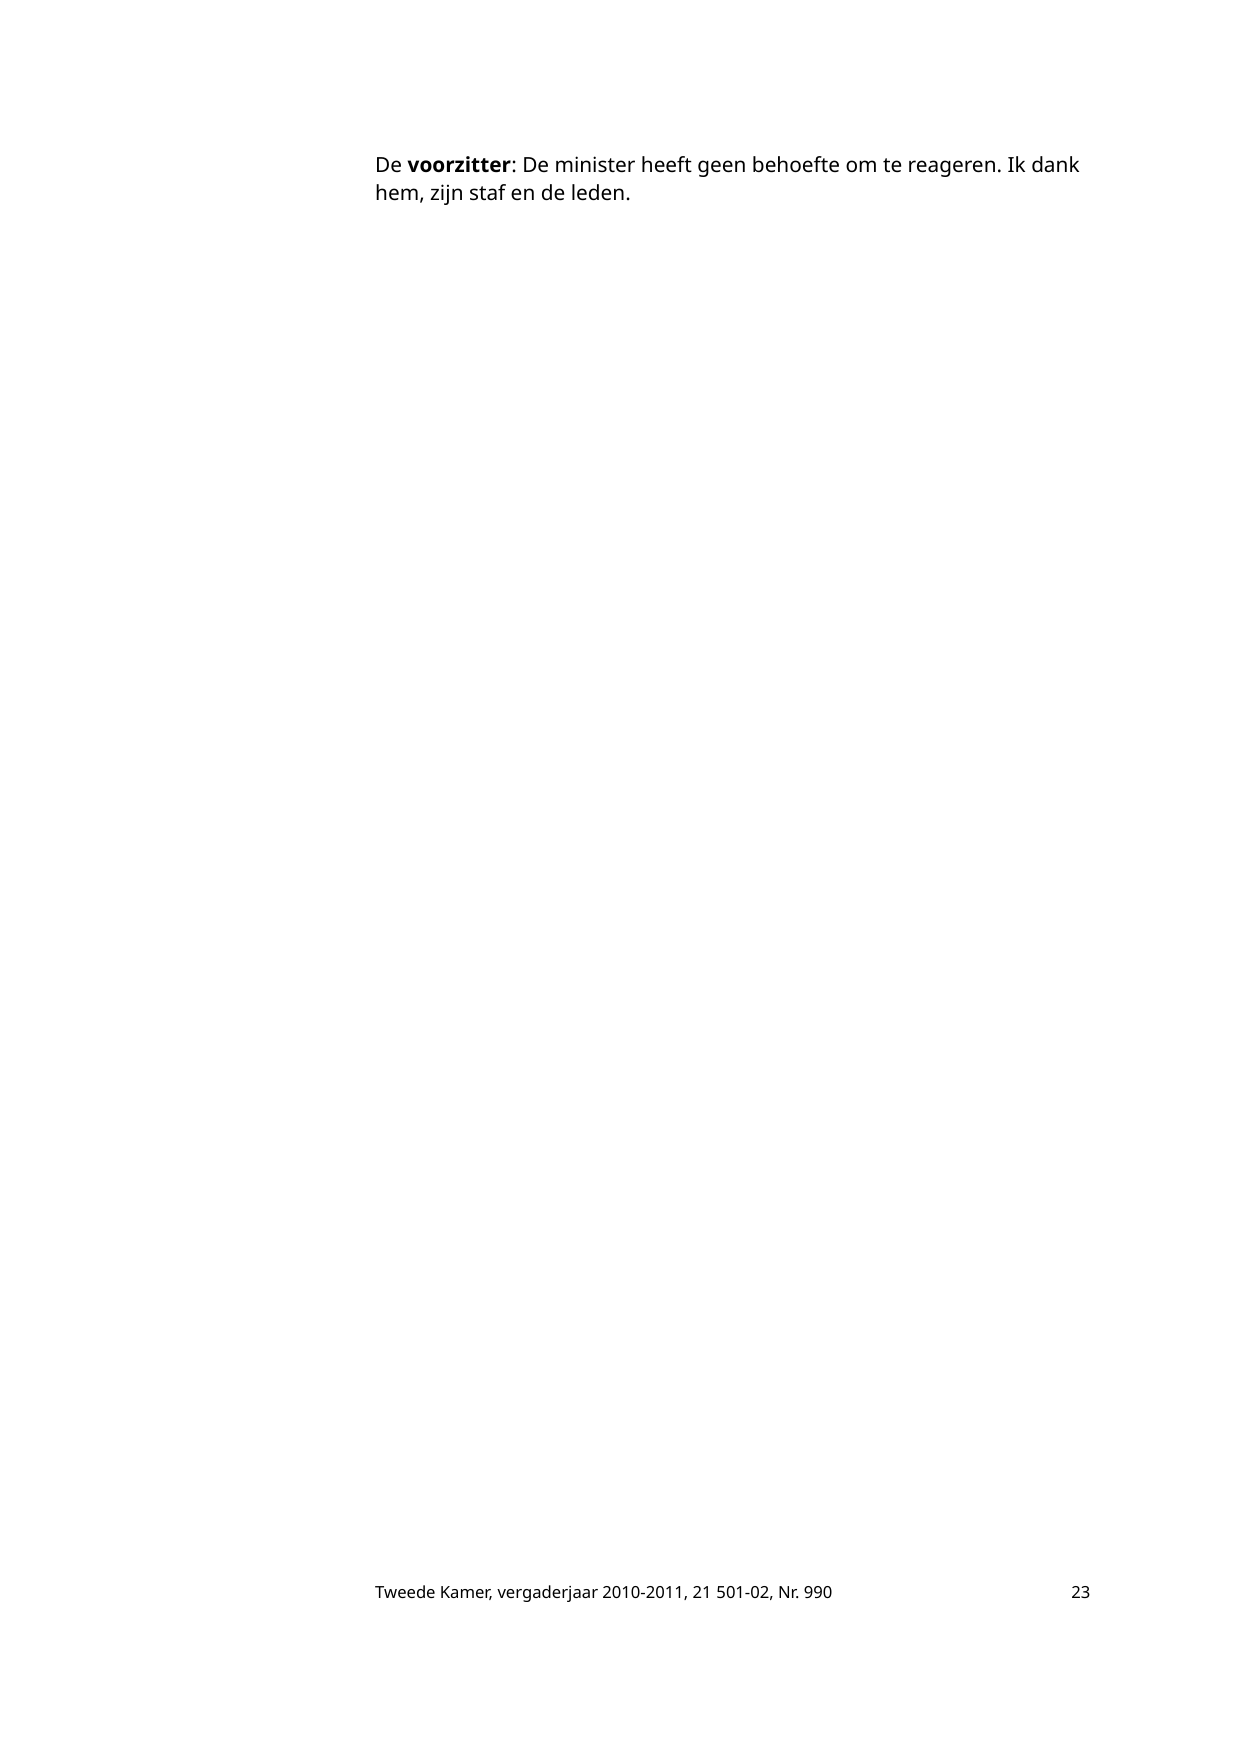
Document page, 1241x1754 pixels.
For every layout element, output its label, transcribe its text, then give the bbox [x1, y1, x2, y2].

text De voorzitter: De minister heeft geen behoefte om te reageren. Ik dank hem, zijn staf en de leden. [375, 150, 1090, 207]
